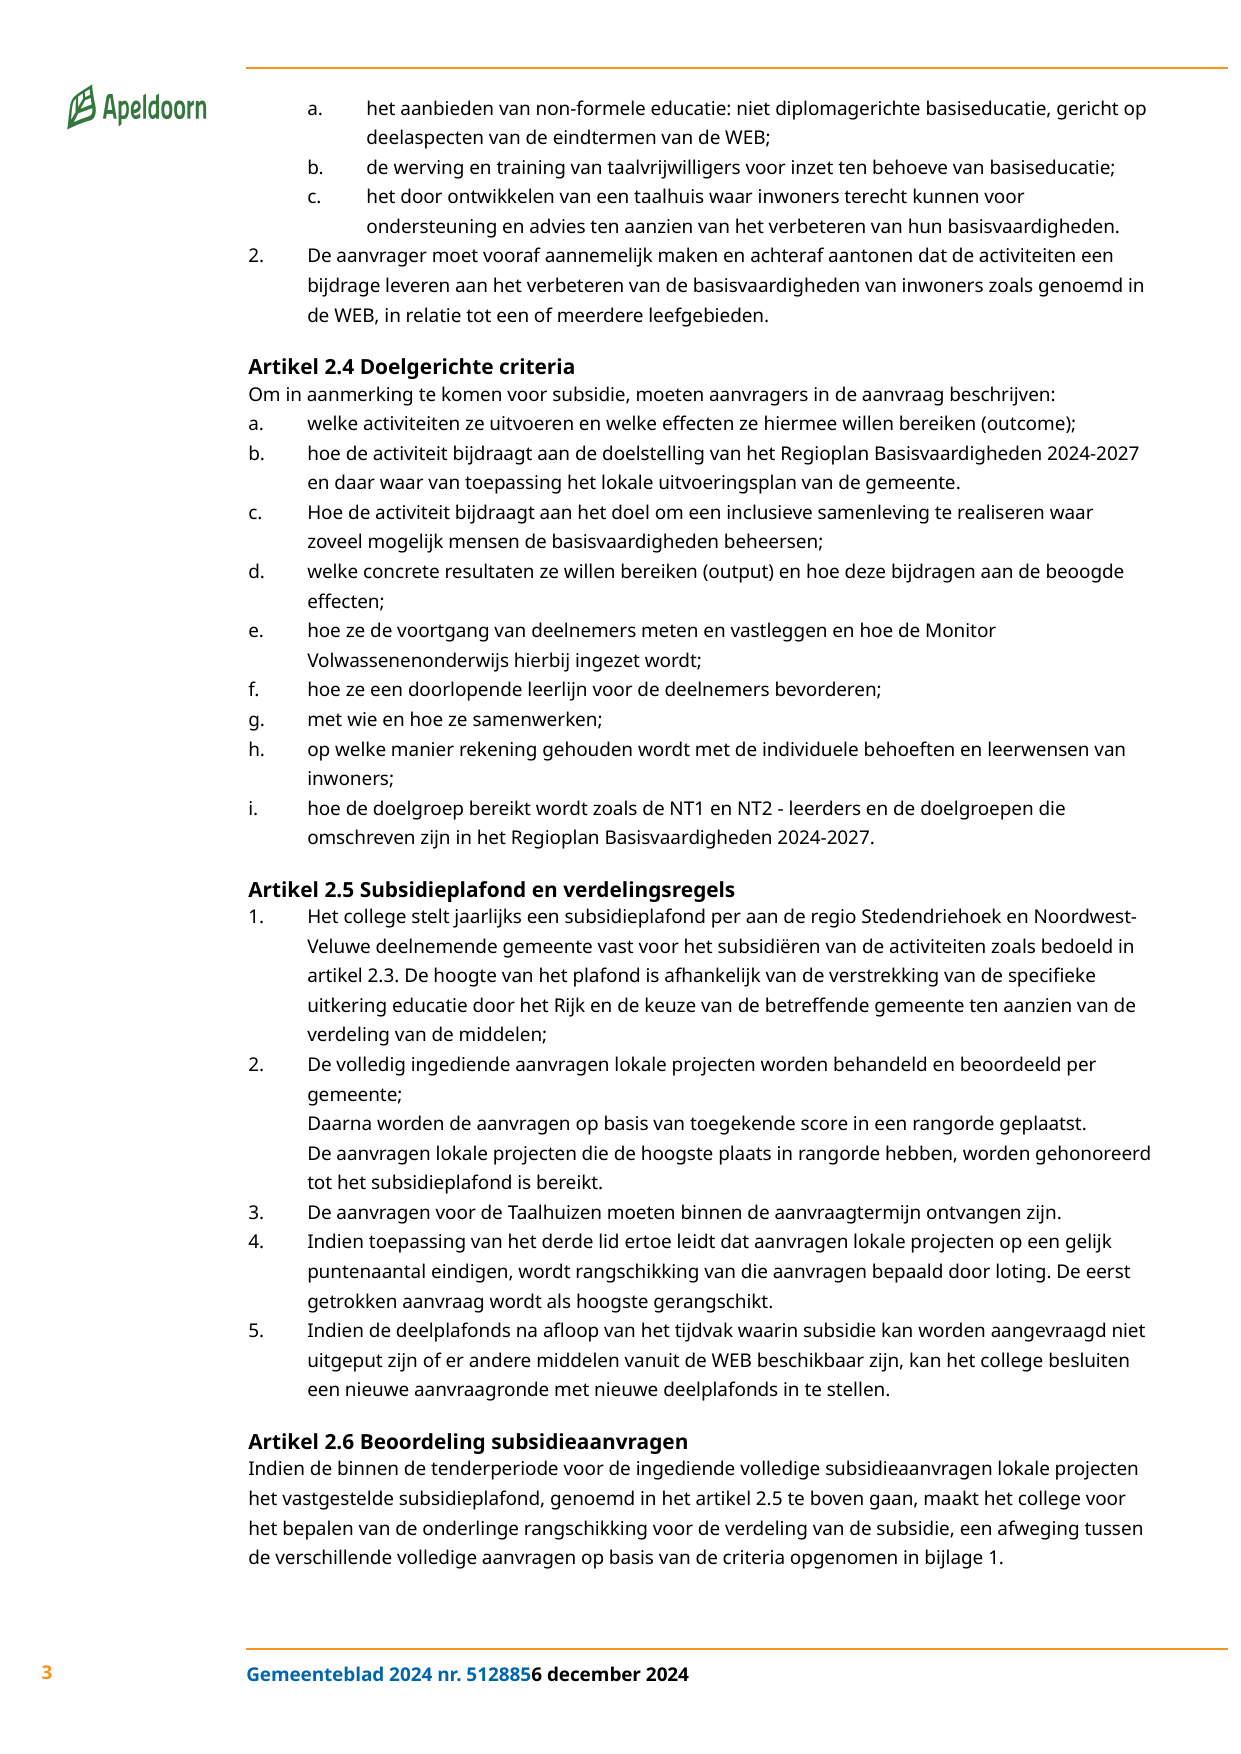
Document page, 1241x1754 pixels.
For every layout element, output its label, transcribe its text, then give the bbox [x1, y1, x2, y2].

list De volledig ingediende aanvragen lokale projecten worden behandeld en beoordeeld per gemeente; [248, 1051, 1152, 1107]
text Om in aanmerking te komen voor subsidie, moeten aanvragers in de aanvraag beschrijven: [248, 381, 1152, 406]
list hoe de activiteit bijdraagt aan de doelstelling van het Regioplan Basisvaardigheden 2024-2027 en daar waar van toepassing het lokale uitvoeringsplan van de gemeente. [248, 440, 1152, 495]
text Artikel 2.5 Subsidieplafond en verdelingsregels [248, 875, 1152, 903]
list welke activiteiten ze uitvoeren en welke effecten ze hiermee willen bereiken (outcome); [248, 410, 1152, 436]
list Indien de deelplafonds na afloop van het tijdvak waarin subsidie kan worden aangevraagd niet uitgeput zijn of er andere middelen vanuit de WEB beschikbaar zijn, kan het college besluiten een nieuwe aanvraagronde met nieuwe deelplafonds in te stellen. [248, 1317, 1152, 1402]
list hoe de doelgroep bereikt wordt zoals de NT1 en NT2 - leerders en de doelgroepen die omschreven zijn in het Regioplan Basisvaardigheden 2024-2027. [248, 795, 1152, 850]
list Indien toepassing van het derde lid ertoe leidt dat aanvragen lokale projecten op een gelijk puntenaantal eindigen, wordt rangschikking van die aanvragen bepaald door loting. De eerst getrokken aanvraag wordt als hoogste gerangschikt. [248, 1229, 1152, 1314]
list Hoe de activiteit bijdraagt aan het doel om een inclusieve samenleving te realiseren waar zoveel mogelijk mensen de basisvaardigheden beheersen; [248, 499, 1152, 554]
list De aanvragen lokale projecten die de hoogste plaats in rangorde hebben, worden gehonoreerd tot het subsidieplafond is bereikt. [248, 1140, 1152, 1195]
list welke concrete resultaten ze willen bereiken (output) en hoe deze bijdragen aan de beoogde effecten; [248, 558, 1152, 613]
list op welke manier rekening gehouden wordt met de individuele behoeften en leerwensen van inwoners; [248, 736, 1152, 791]
list De aanvragen voor de Taalhuizen moeten binnen de aanvraagtermijn ontvangen zijn. [248, 1199, 1152, 1225]
list met wie en hoe ze samenwerken; [248, 706, 1152, 732]
list hoe ze een doorlopende leerlijn voor de deelnemers bevorderen; [248, 677, 1152, 702]
list de werving en training van taalvrijwilligers voor inzet ten behoeve van basiseducatie; [307, 154, 1152, 180]
text Artikel 2.4 Doelgerichte criteria [248, 352, 1152, 381]
list het door ontwikkelen van een taalhuis waar inwoners terecht kunnen voor ondersteuning en advies ten aanzien van het verbeteren van hun basisvaardigheden. [307, 183, 1152, 239]
list hoe ze de voortgang van deelnemers meten en vastleggen en hoe de Monitor Volwassenenonderwijs hierbij ingezet wordt; [248, 617, 1152, 673]
list De aanvrager moet vooraf aannemelijk maken en achteraf aantonen dat de activiteiten een bijdrage leveren aan het verbeteren van de basisvaardigheden van inwoners zoals genoemd in de WEB, in relatie tot een of meerdere leefgebieden. [248, 243, 1152, 328]
picture [41, 47, 231, 172]
list Daarna worden de aanvragen op basis van toegekende score in een rangorde geplaatst. [248, 1110, 1152, 1136]
text Indien de binnen de tenderperiode voor de ingediende volledige subsidieaanvragen lokale projecten het vastgestelde subsidieplafond, genoemd in het artikel 2.5 te boven gaan, maakt het college voor het bepalen van de onderlinge rangschikking voor de verdeling van de subsidie, een afweging tussen de verschillende volledige aanvragen op basis van de criteria opgenomen in bijlage 1. [248, 1456, 1152, 1570]
list Het college stelt jaarlijks een subsidieplafond per aan de regio Stedendriehoek en Noordwest-Veluwe deelnemende gemeente vast voor het subsidiëren van de activiteiten zoals bedoeld in artikel 2.3. De hoogte van het plafond is afhankelijk van de verstrekking van de specifieke uitkering educatie door het Rijk en de keuze van de betreffende gemeente ten aanzien van de verdeling van de middelen; [248, 903, 1152, 1047]
list het aanbieden van non-formele educatie: niet diplomagerichte basiseducatie, gericht op deelaspecten van de eindtermen van de WEB; [307, 95, 1152, 150]
text Artikel 2.6 Beoordeling subsidieaanvragen [248, 1427, 1152, 1456]
